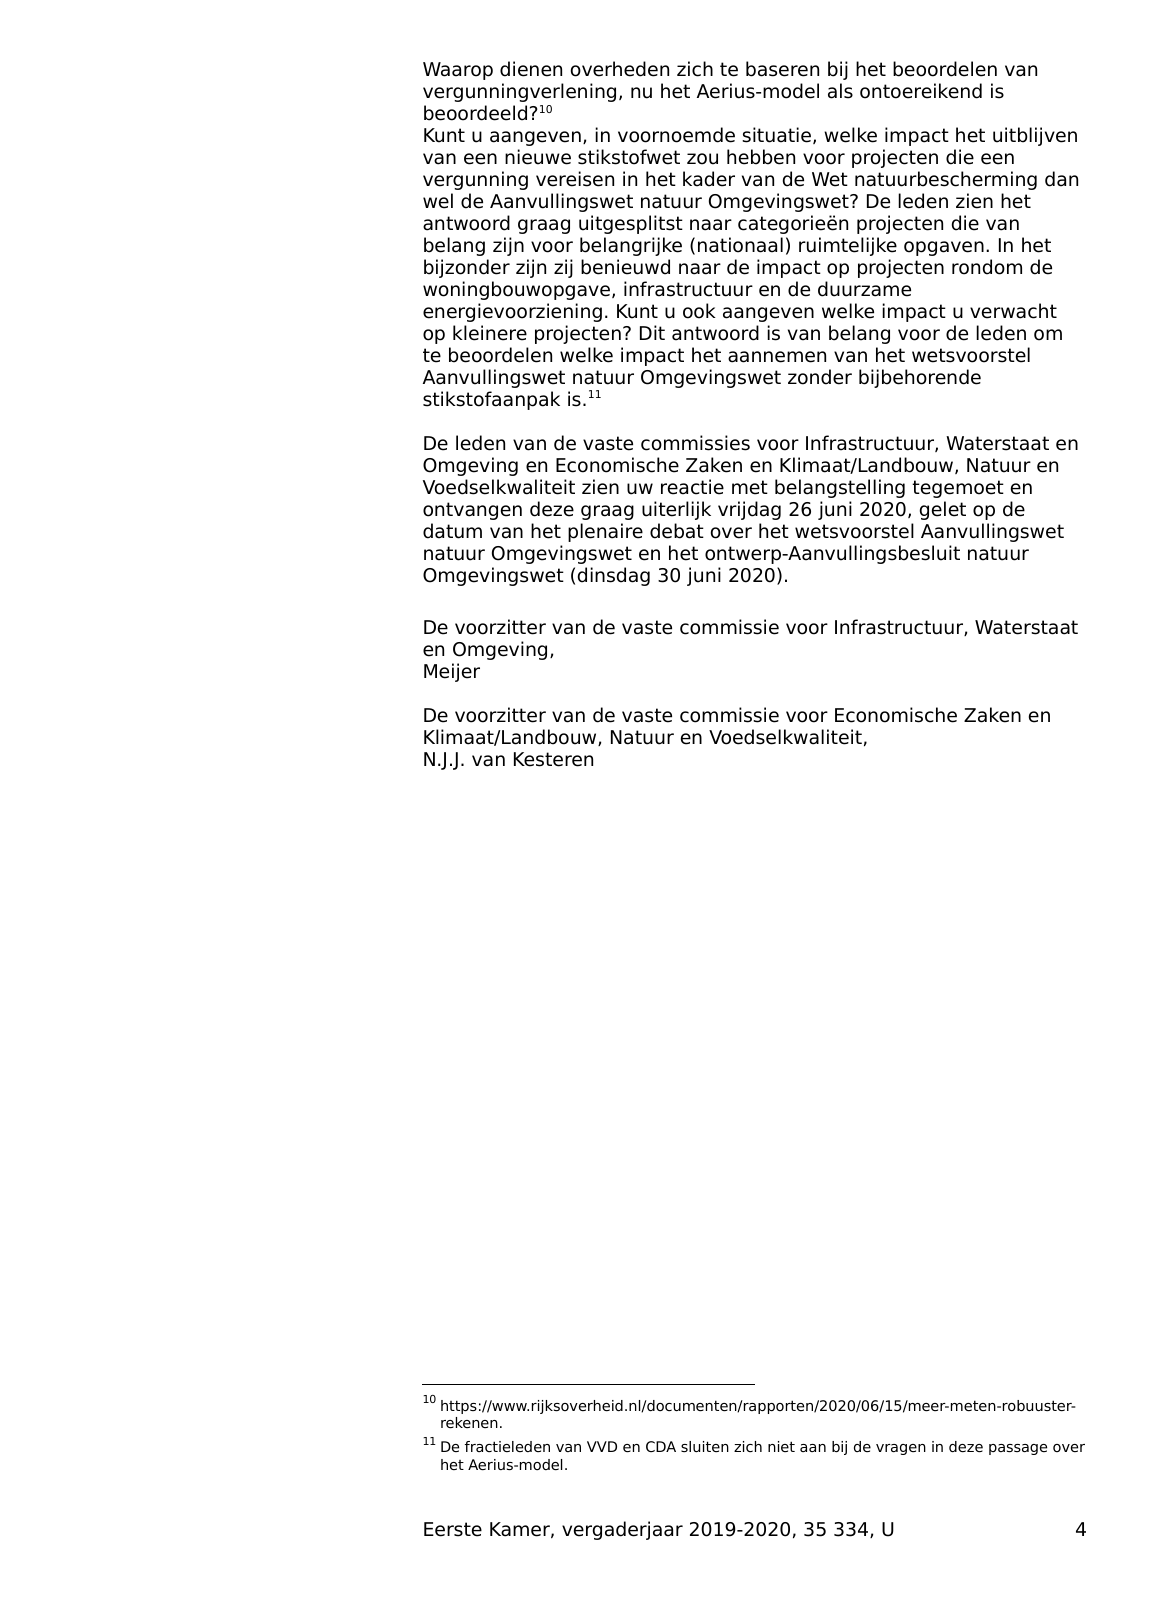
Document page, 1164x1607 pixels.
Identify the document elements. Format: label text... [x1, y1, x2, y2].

text https://www.rijksoverheid.nl/documenten/rapporten/2020/06/15/meer-meten-robuuster-rekenen. [422, 1393, 1087, 1432]
text Kunt u aangeven, in voornoemde situatie, welke impact het uitblijven van een nieuwe stikstofwet zou hebben voor projecten die een vergunning vereisen in het kader van de Wet natuurbescherming dan wel de Aanvullingswet natuur Omgevingswet? De leden zien het antwoord graag uitgesplitst naar categorieën projecten die van belang zijn voor belangrijke (nationaal) ruimtelijke opgaven. In het bijzonder zijn zij benieuwd naar de impact op projecten rondom de woningbouwopgave, infrastructuur en de duurzame energievoorziening. Kunt u ook aangeven welke impact u verwacht op kleinere projecten? Dit antwoord is van belang voor de leden om te beoordelen welke impact het aannemen van het wetsvoorstel Aanvullingswet natuur Omgevingswet zonder bijbehorende stikstofaanpak is. [422, 125, 1087, 411]
text De voorzitter van de vaste commissie voor Economische Zaken en Klimaat/Landbouw, Natuur en Voedselkwaliteit, N.J.J. van Kesteren [422, 705, 1087, 771]
text De fractieleden van VVD en CDA sluiten zich niet aan bij de vragen in deze passage over het Aerius-model. [422, 1435, 1087, 1474]
text Waarop dienen overheden zich te baseren bij het beoordelen van vergunningverlening, nu het Aerius-model als ontoereikend is beoordeeld? [422, 59, 1087, 125]
text De voorzitter van de vaste commissie voor Infrastructuur, Waterstaat en Omgeving, Meijer [422, 617, 1087, 683]
text De leden van de vaste commissies voor Infrastructuur, Waterstaat en Omgeving en Economische Zaken en Klimaat/Landbouw, Natuur en Voedselkwaliteit zien uw reactie met belangstelling tegemoet en ontvangen deze graag uiterlijk vrijdag 26 juni 2020, gelet op de datum van het plenaire debat over het wetsvoorstel Aanvullingswet natuur Omgevingswet en het ontwerp-Aanvullingsbesluit natuur Omgevingswet (dinsdag 30 juni 2020). [422, 433, 1087, 587]
